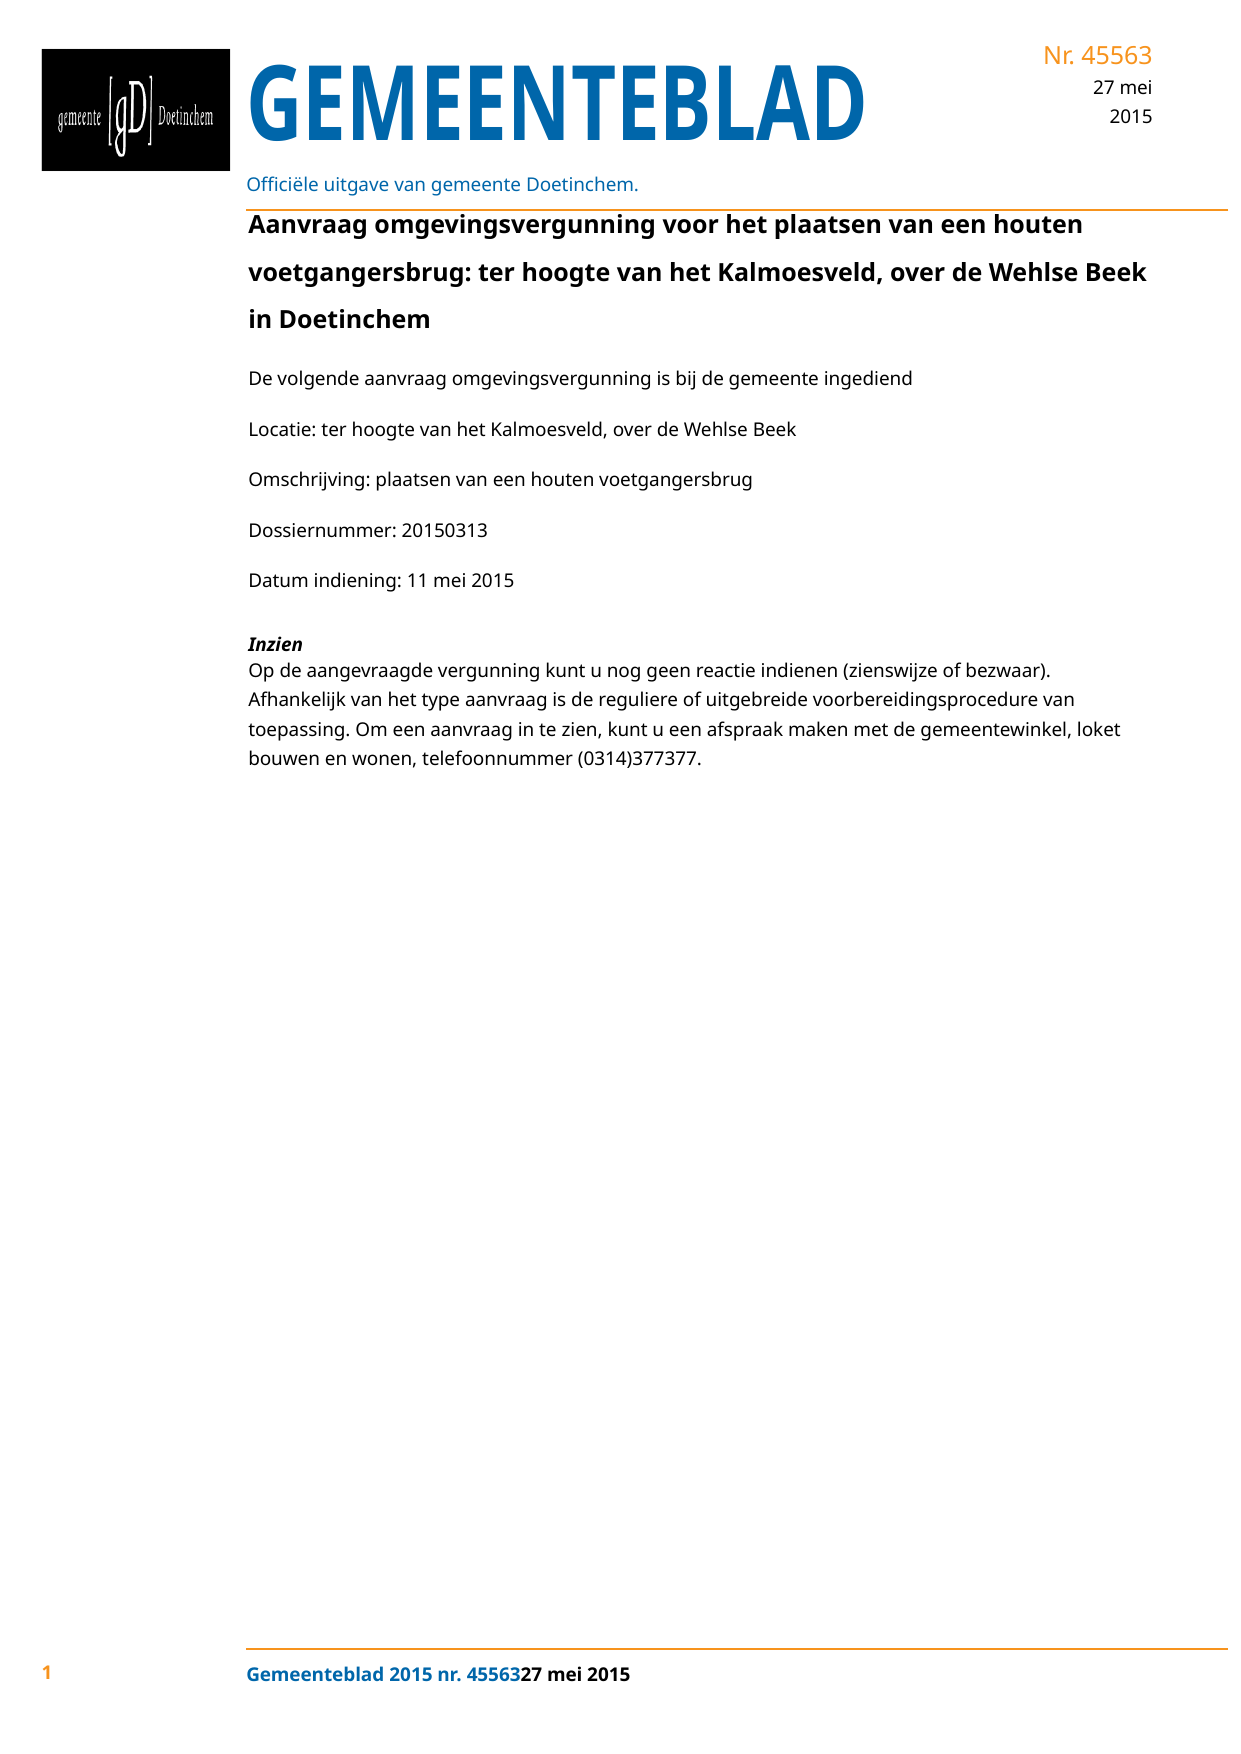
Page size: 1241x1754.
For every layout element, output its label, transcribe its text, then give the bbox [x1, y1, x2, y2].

text Omschrijving: plaatsen van een houten voetgangersbrug [248, 466, 1152, 492]
text Datum indiening: 11 mei 2015 [248, 567, 1152, 593]
picture [41, 47, 231, 172]
text Aanvraag omgevingsvergunning voor het plaatsen van een houten voetgangersbrug: ter hoogte van het Kalmoesveld, over de Wehlse Beek in Doetinchem [248, 211, 1152, 336]
text De volgende aanvraag omgevingsvergunning is bij de gemeente ingediend [248, 366, 1152, 391]
text Locatie: ter hoogte van het Kalmoesveld, over de Wehlse Beek [248, 416, 1152, 442]
text Op de aangevraagde vergunning kunt u nog geen reactie indienen (zienswijze of bezwaar). Afhankelijk van het type aanvraag is de reguliere of uitgebreide voorbereidingsprocedure van toepassing. Om een aanvraag in te zien, kunt u een afspraak maken met de gemeentewinkel, loket bouwen en wonen, telefoonnummer (0314)377377. [248, 657, 1152, 771]
text Dossiernummer: 20150313 [248, 517, 1152, 542]
text Inzien [248, 631, 1152, 657]
